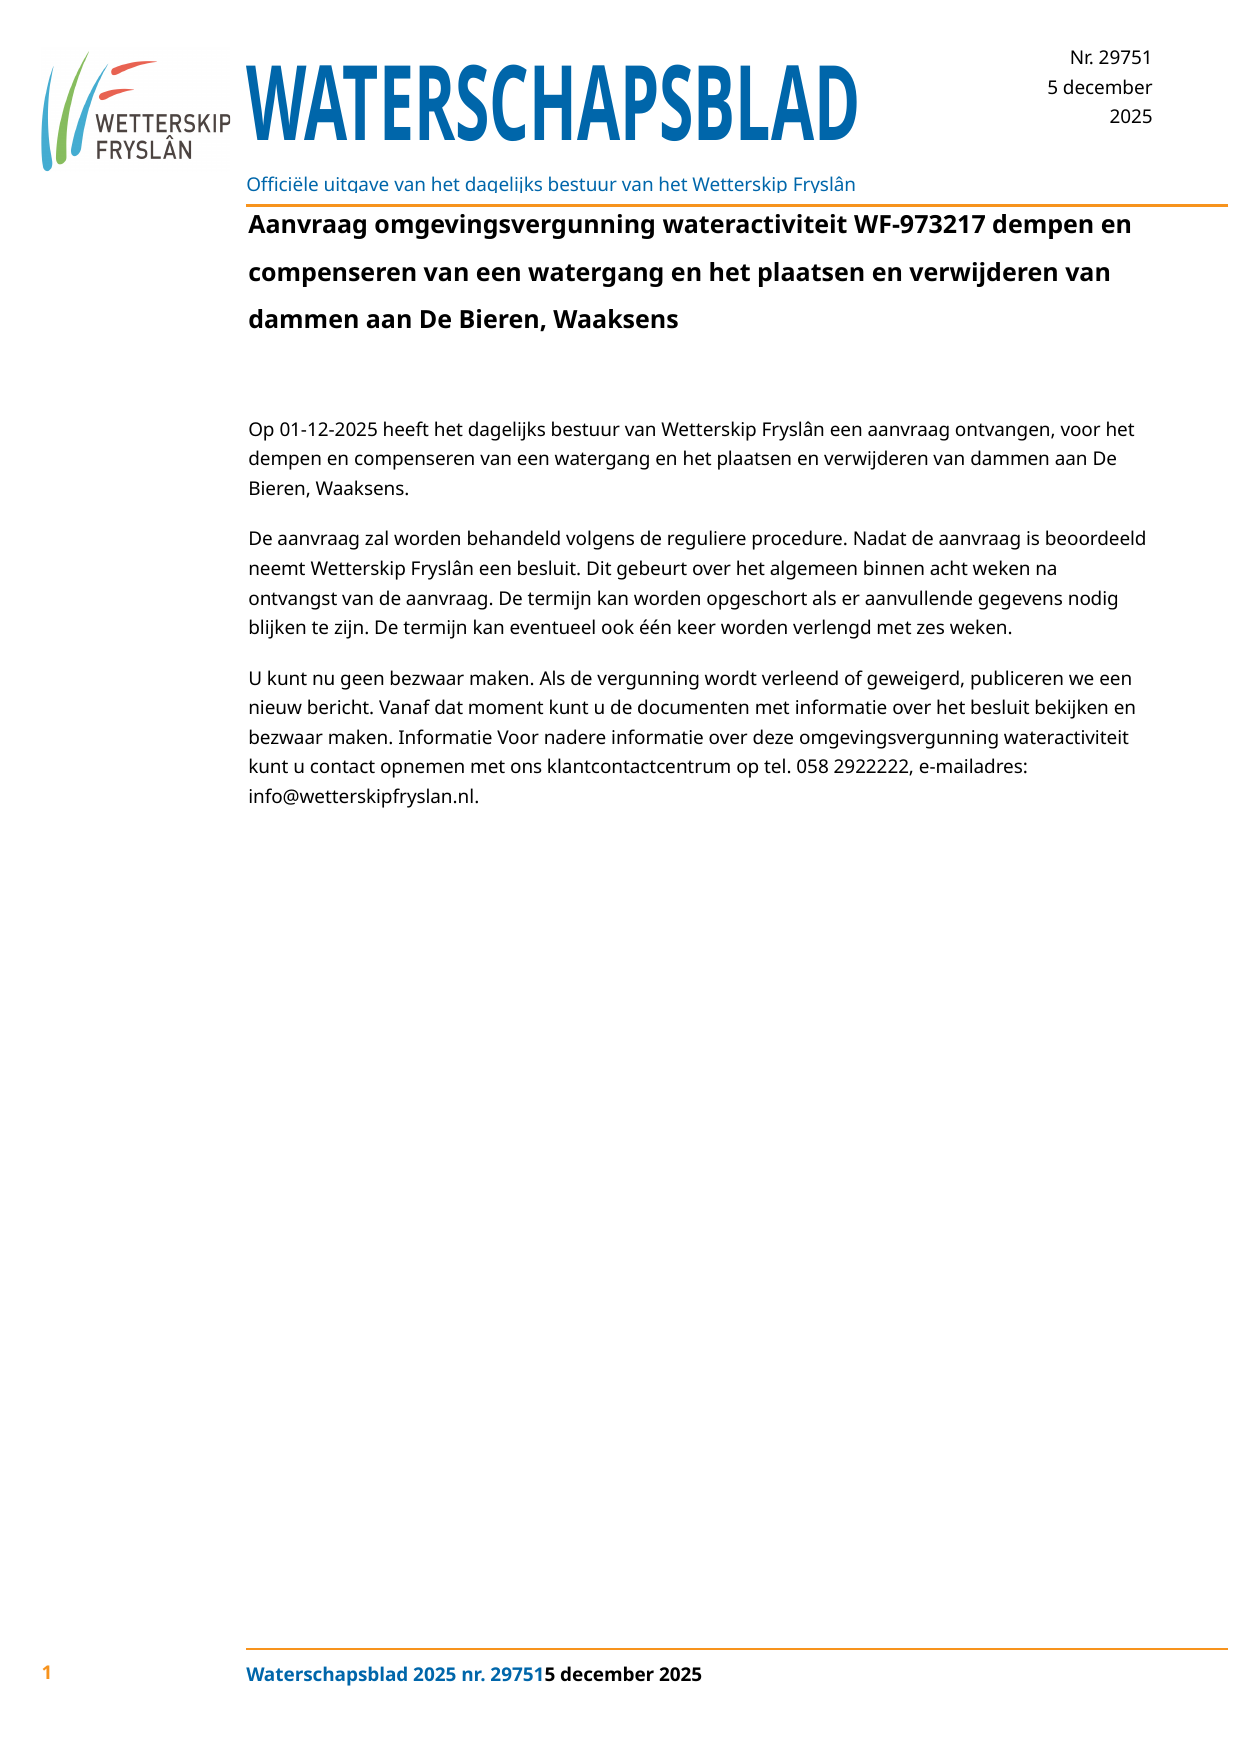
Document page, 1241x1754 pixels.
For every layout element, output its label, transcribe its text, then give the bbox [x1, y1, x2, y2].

picture [41, 47, 231, 172]
text Aanvraag omgevingsvergunning wateractiviteit WF-973217 dempen en compenseren van een watergang en het plaatsen en verwijderen van dammen aan De Bieren, Waaksens [248, 207, 1152, 336]
text U kunt nu geen bezwaar maken. Als de vergunning wordt verleend of geweigerd, publiceren we een nieuw bericht. Vanaf dat moment kunt u de documenten met informatie over het besluit bekijken en bezwaar maken. Informatie Voor nadere informatie over deze omgevingsvergunning wateractiviteit kunt u contact opnemen met ons klantcontactcentrum op tel. 058 2922222, e-mailadres: info@wetterskipfryslan.nl. [248, 665, 1152, 809]
text De aanvraag zal worden behandeld volgens de reguliere procedure. Nadat de aanvraag is beoordeeld neemt Wetterskip Fryslân een besluit. Dit gebeurt over het algemeen binnen acht weken na ontvangst van de aanvraag. De termijn kan worden opgeschort als er aanvullende gegevens nodig blijken te zijn. De termijn kan eventueel ook één keer worden verlengd met zes weken. [248, 526, 1152, 640]
text Op 01-12-2025 heeft het dagelijks bestuur van Wetterskip Fryslân een aanvraag ontvangen, voor het dempen en compenseren van een watergang en het plaatsen en verwijderen van dammen aan De Bieren, Waaksens. [248, 416, 1152, 501]
